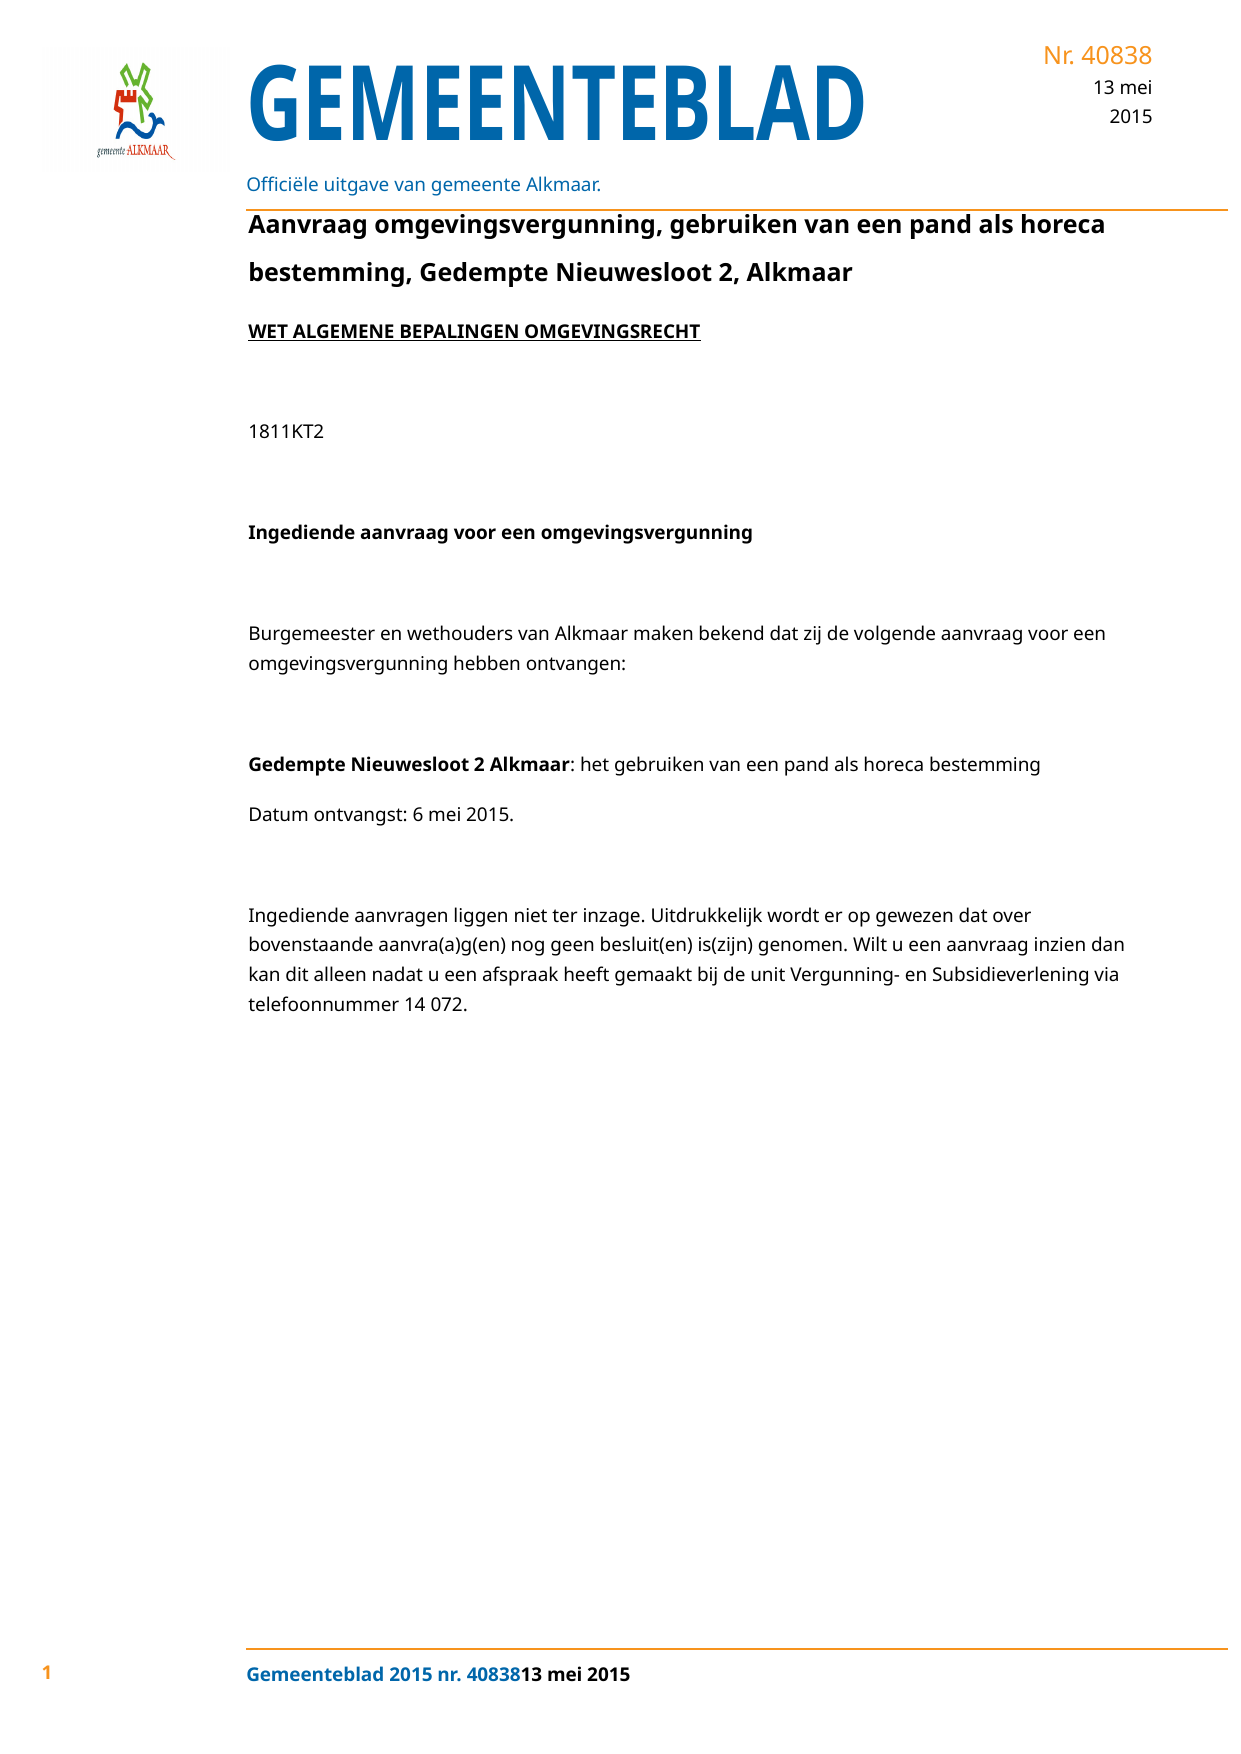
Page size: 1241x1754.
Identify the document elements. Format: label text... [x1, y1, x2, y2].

text WET ALGEMENE BEPALINGEN OMGEVINGSRECHT [248, 318, 1152, 344]
text 1811KT2 [248, 419, 1152, 444]
text Datum ontvangst: 6 mei 2015. [248, 801, 1152, 827]
text Aanvraag omgevingsvergunning, gebruiken van een pand als horeca bestemming, Gedempte Nieuwesloot 2, Alkmaar [248, 211, 1152, 288]
text Ingediende aanvraag voor een omgevingsvergunning [248, 519, 1152, 545]
text Ingediende aanvragen liggen niet ter inzage. Uitdrukkelijk wordt er op gewezen dat over bovenstaande aanvra(a)g(en) nog geen besluit(en) is(zijn) genomen. Wilt u een aanvraag inzien dan kan dit alleen nadat u een afspraak heeft gemaakt bij de unit Vergunning- en Subsidieverlening via telefoonnummer 14 072. [248, 902, 1152, 1017]
text Burgemeester en wethouders van Alkmaar maken bekend dat zij de volgende aanvraag voor een omgevingsvergunning hebben ontvangen: [248, 620, 1152, 676]
picture [41, 47, 231, 172]
text Gedempte Nieuwesloot 2 Alkmaar: het gebruiken van een pand als horeca bestemming [248, 751, 1152, 777]
